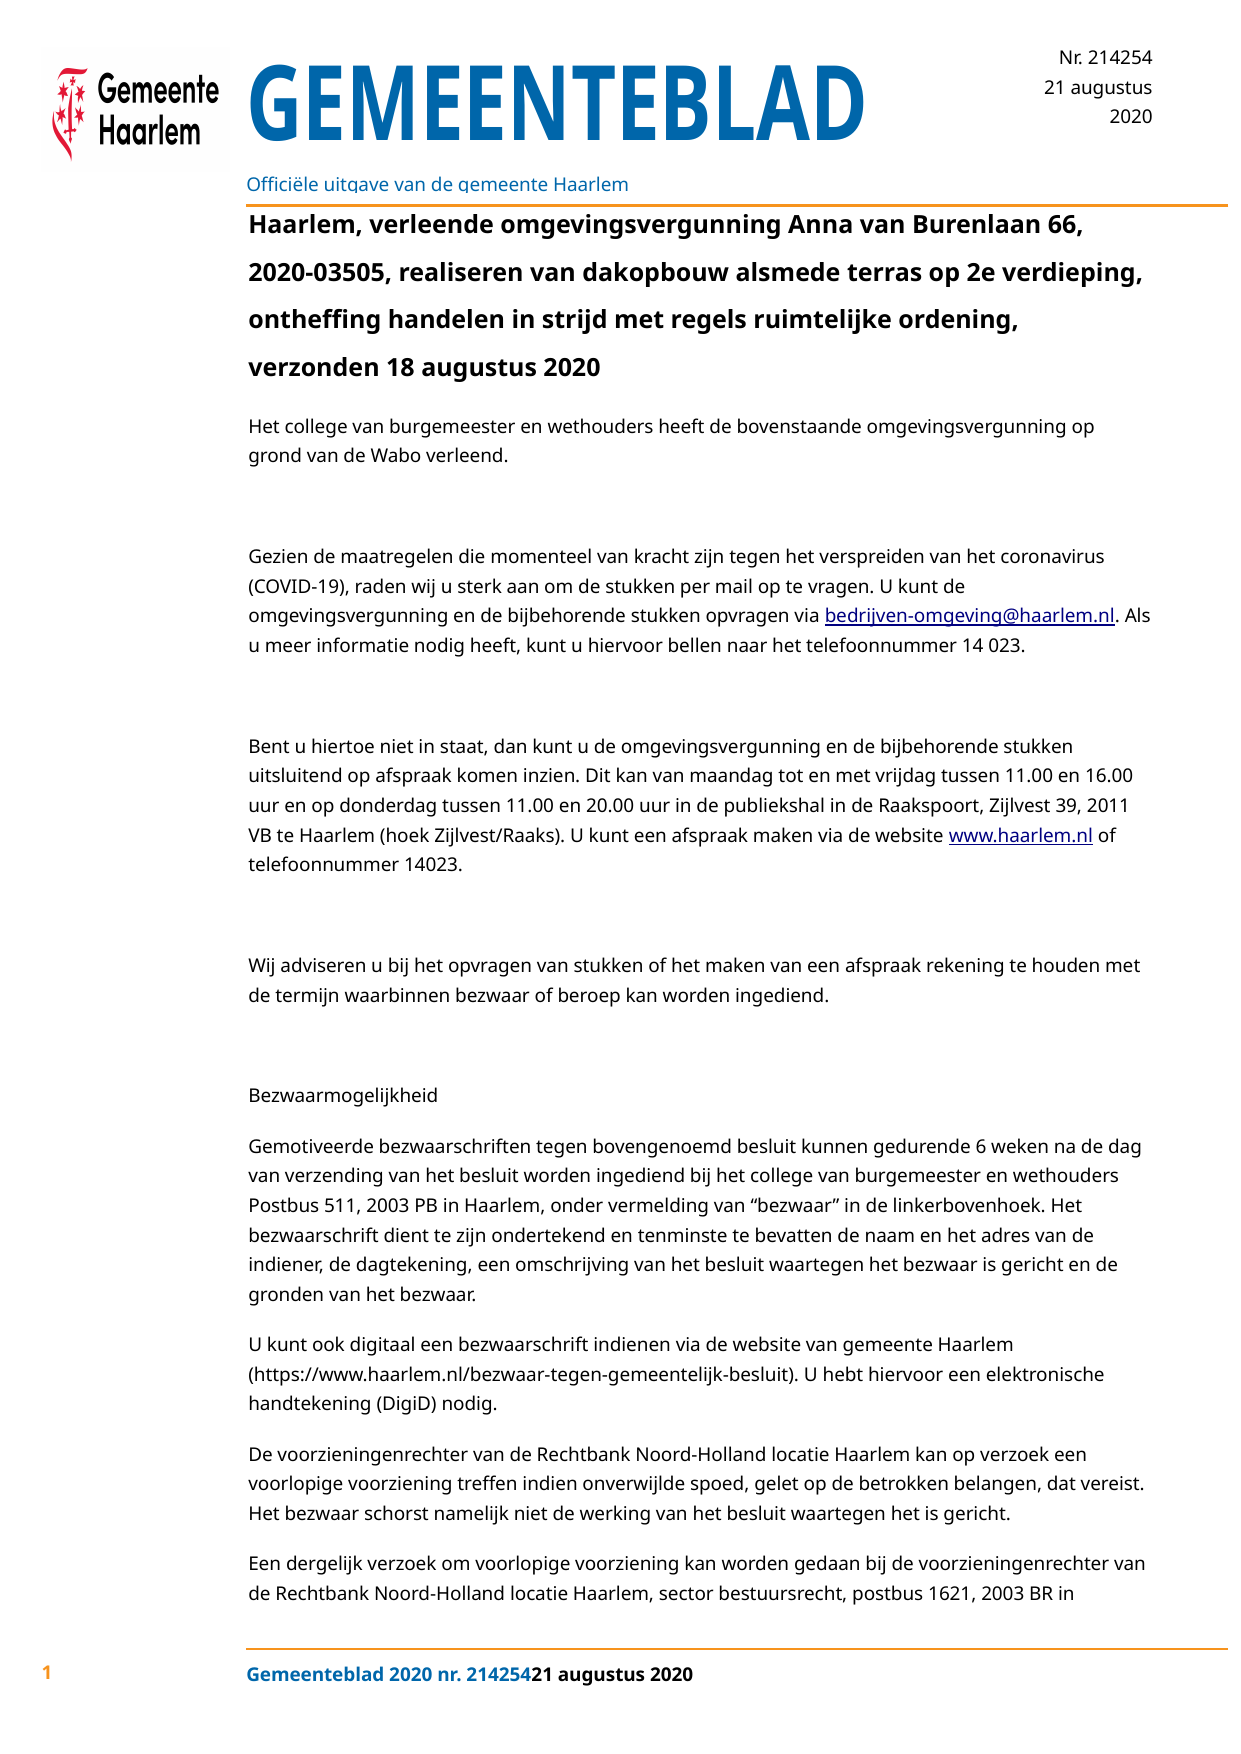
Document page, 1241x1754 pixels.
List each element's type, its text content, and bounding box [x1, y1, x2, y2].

text U kunt ook digitaal een bezwaarschrift indienen via de website van gemeente Haarlem (https://www.haarlem.nl/bezwaar-tegen-gemeentelijk-besluit). U hebt hiervoor een elektronische handtekening (DigiD) nodig. [248, 1331, 1152, 1416]
text Een dergelijk verzoek om voorlopige voorziening kan worden gedaan bij de voorzieningenrechter van de Rechtbank Noord-Holland locatie Haarlem, sector bestuursrecht, postbus 1621, 2003 BR in [248, 1551, 1152, 1606]
text Haarlem, verleende omgevingsvergunning Anna van Burenlaan 66, 2020-03505, realiseren van dakopbouw alsmede terras op 2e verdieping, ontheffing handelen in strijd met regels ruimtelijke ordening, verzonden 18 augustus 2020 [248, 207, 1152, 384]
text Het college van burgemeester en wethouders heeft de bovenstaande omgevingsvergunning op grond van de Wabo verleend. [248, 413, 1152, 468]
text Bent u hiertoe niet in staat, dan kunt u de omgevingsvergunning en de bijbehorende stukken uitsluitend op afspraak komen inzien. Dit kan van maandag tot en met vrijdag tussen 11.00 en 16.00 uur en op donderdag tussen 11.00 en 20.00 uur in de publiekshal in de Raakspoort, Zijlvest 39, 2011 VB te Haarlem (hoek Zijlvest/Raaks). U kunt een afspraak maken via de website www.haarlem.nl of telefoonnummer 14023. [248, 733, 1152, 877]
text De voorzieningenrechter van de Rechtbank Noord-Holland locatie Haarlem kan op verzoek een voorlopige voorziening treffen indien onverwijlde spoed, gelet op de betrokken belangen, dat vereist. Het bezwaar schorst namelijk niet de werking van het besluit waartegen het is gericht. [248, 1441, 1152, 1526]
text Bezwaarmogelijkheid [248, 1083, 1152, 1108]
text Gemotiveerde bezwaarschriften tegen bovengenoemd besluit kunnen gedurende 6 weken na de dag van verzending van het besluit worden ingediend bij het college van burgemeester en wethouders Postbus 511, 2003 PB in Haarlem, onder vermelding van “bezwaar” in de linkerbovenhoek. Het bezwaarschrift dient te zijn ondertekend en tenminste te bevatten de naam en het adres van de indiener, de dagtekening, een omschrijving van het besluit waartegen het bezwaar is gericht en de gronden van het bezwaar. [248, 1133, 1152, 1307]
picture [41, 47, 231, 172]
text Wij adviseren u bij het opvragen van stukken of het maken van een afspraak rekening te houden met de termijn waarbinnen bezwaar of beroep kan worden ingediend. [248, 952, 1152, 1008]
text Gezien de maatregelen die momenteel van kracht zijn tegen het verspreiden van het coronavirus (COVID-19), raden wij u sterk aan om de stukken per mail op te vragen. U kunt de omgevingsvergunning en de bijbehorende stukken opvragen via bedrijven-omgeving@haarlem.nl. Als u meer informatie nodig heeft, kunt u hiervoor bellen naar het telefoonnummer 14 023. [248, 543, 1152, 658]
